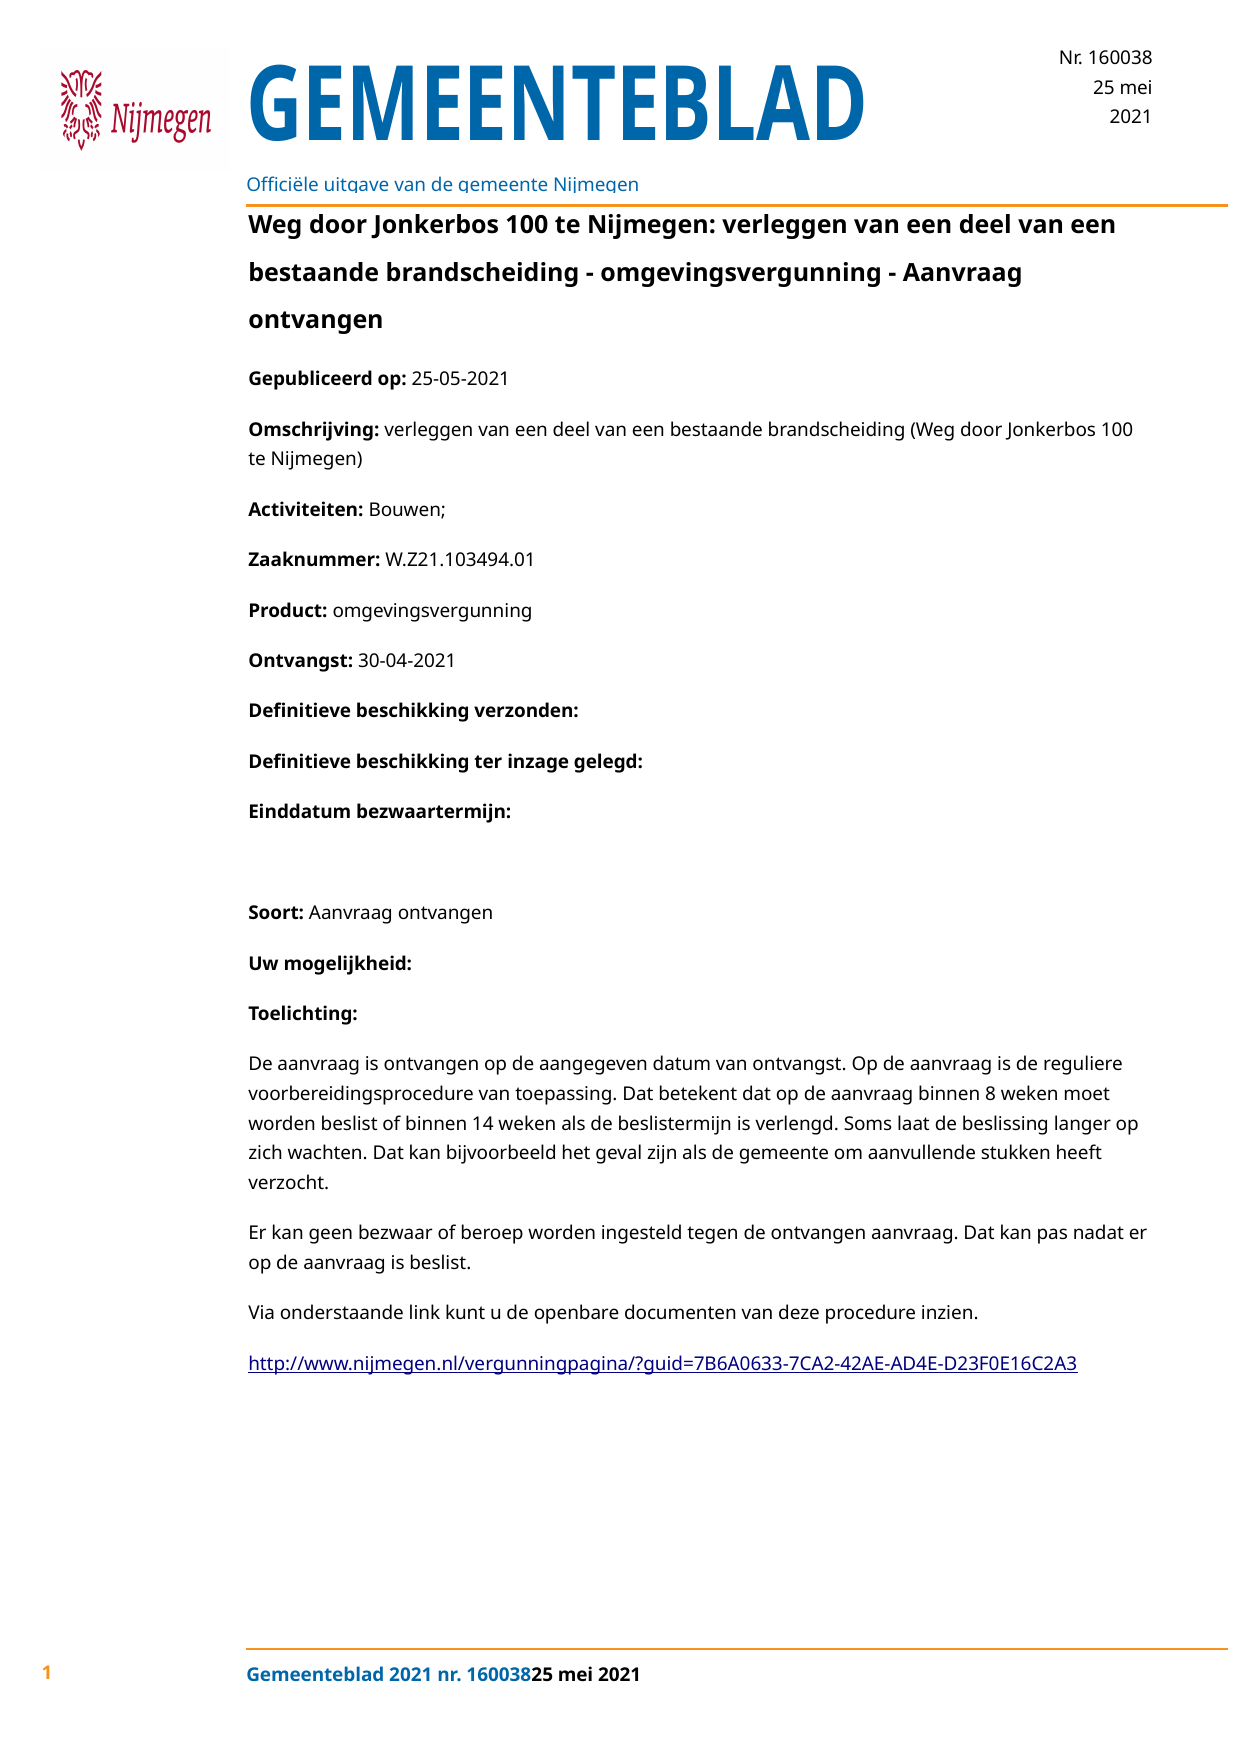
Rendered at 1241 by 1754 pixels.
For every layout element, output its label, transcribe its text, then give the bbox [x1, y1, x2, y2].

text Zaaknummer: W.Z21.103494.01 [248, 546, 1152, 572]
text Toelichting: [248, 1000, 1152, 1026]
text Soort: Aanvraag ontvangen [248, 899, 1152, 925]
text Product: omgevingsvergunning [248, 597, 1152, 622]
text Weg door Jonkerbos 100 te Nijmegen: verleggen van een deel van een bestaande brandscheiding - omgevingsvergunning - Aanvraag ontvangen [248, 207, 1152, 336]
text Ontvangst: 30-04-2021 [248, 647, 1152, 673]
text Definitieve beschikking ter inzage gelegd: [248, 748, 1152, 774]
picture [41, 47, 231, 172]
text Definitieve beschikking verzonden: [248, 698, 1152, 723]
text Einddatum bezwaartermijn: [248, 798, 1152, 824]
text Via onderstaande link kunt u de openbare documenten van deze procedure inzien. [248, 1299, 1152, 1325]
text Activiteiten: Bouwen; [248, 496, 1152, 522]
text Gepubliceerd op: 25-05-2021 [248, 366, 1152, 391]
text http://www.nijmegen.nl/vergunningpagina/?guid=7B6A0633-7CA2-42AE-AD4E-D23F0E16C2A3 [248, 1350, 1152, 1375]
text De aanvraag is ontvangen op de aangegeven datum van ontvangst. Op de aanvraag is de reguliere voorbereidingsprocedure van toepassing. Dat betekent dat op de aanvraag binnen 8 weken moet worden beslist of binnen 14 weken als de beslistermijn is verlengd. Soms laat de beslissing langer op zich wachten. Dat kan bijvoorbeeld het geval zijn als de gemeente om aanvullende stukken heeft verzocht. [248, 1051, 1152, 1194]
text Omschrijving: verleggen van een deel van een bestaande brandscheiding (Weg door Jonkerbos 100 te Nijmegen) [248, 416, 1152, 471]
text Er kan geen bezwaar of beroep worden ingesteld tegen de ontvangen aanvraag. Dat kan pas nadat er op de aanvraag is beslist. [248, 1219, 1152, 1274]
text Uw mogelijkheid: [248, 950, 1152, 975]
